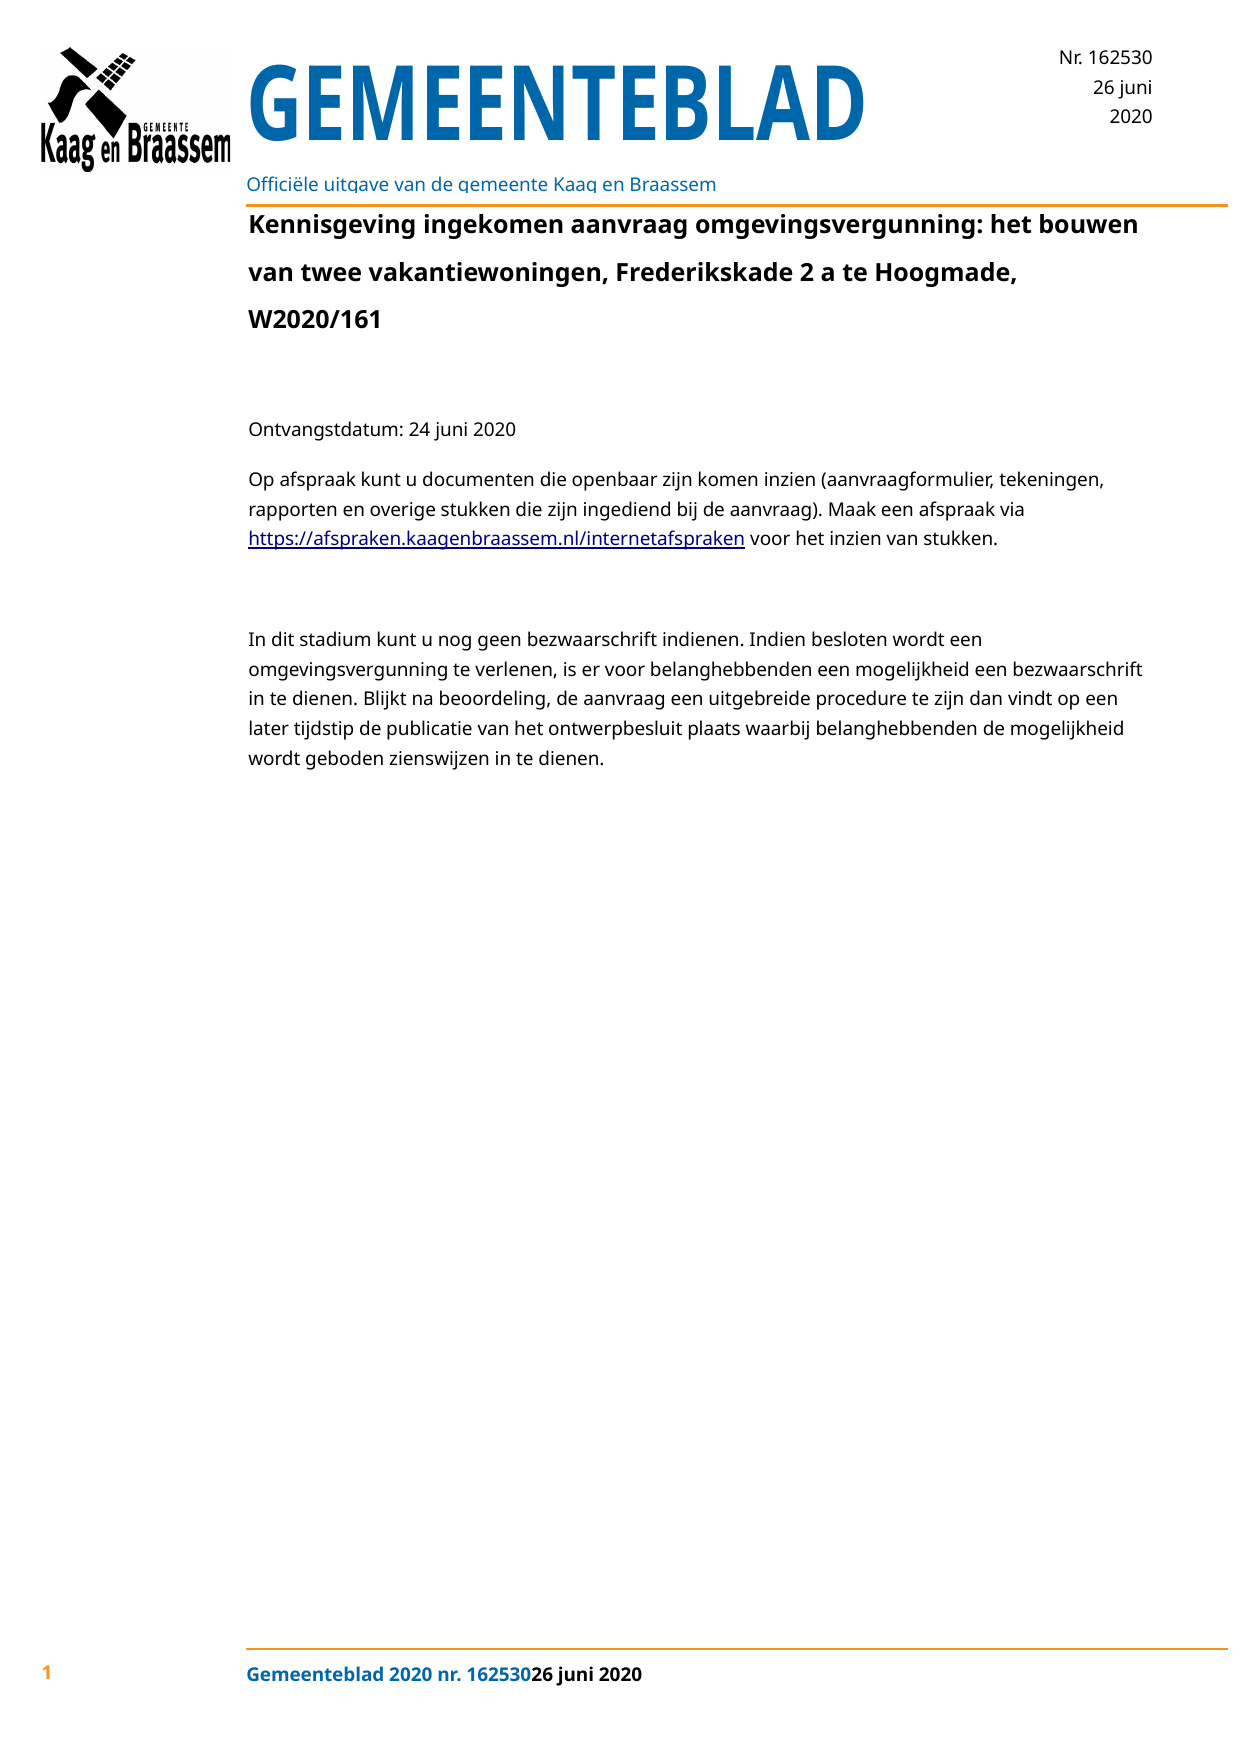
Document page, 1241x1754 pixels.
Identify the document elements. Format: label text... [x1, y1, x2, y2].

picture [41, 47, 231, 172]
text Op afspraak kunt u documenten die openbaar zijn komen inzien (aanvraagformulier, tekeningen, rapporten en overige stukken die zijn ingediend bij de aanvraag). Maak een afspraak via https://afspraken.kaagenbraassem.nl/internetafspraken voor het inzien van stukken. [248, 466, 1152, 551]
text Ontvangstdatum: 24 juni 2020 [248, 416, 1152, 442]
text Kennisgeving ingekomen aanvraag omgevingsvergunning: het bouwen van twee vakantiewoningen, Frederikskade 2 a te Hoogmade, W2020/161 [248, 207, 1152, 336]
text In dit stadium kunt u nog geen bezwaarschrift indienen. Indien besloten wordt een omgevingsvergunning te verlenen, is er voor belanghebbenden een mogelijkheid een bezwaarschrift in te dienen. Blijkt na beoordeling, de aanvraag een uitgebreide procedure te zijn dan vindt op een later tijdstip de publicatie van het ontwerpbesluit plaats waarbij belanghebbenden de mogelijkheid wordt geboden zienswijzen in te dienen. [248, 626, 1152, 770]
